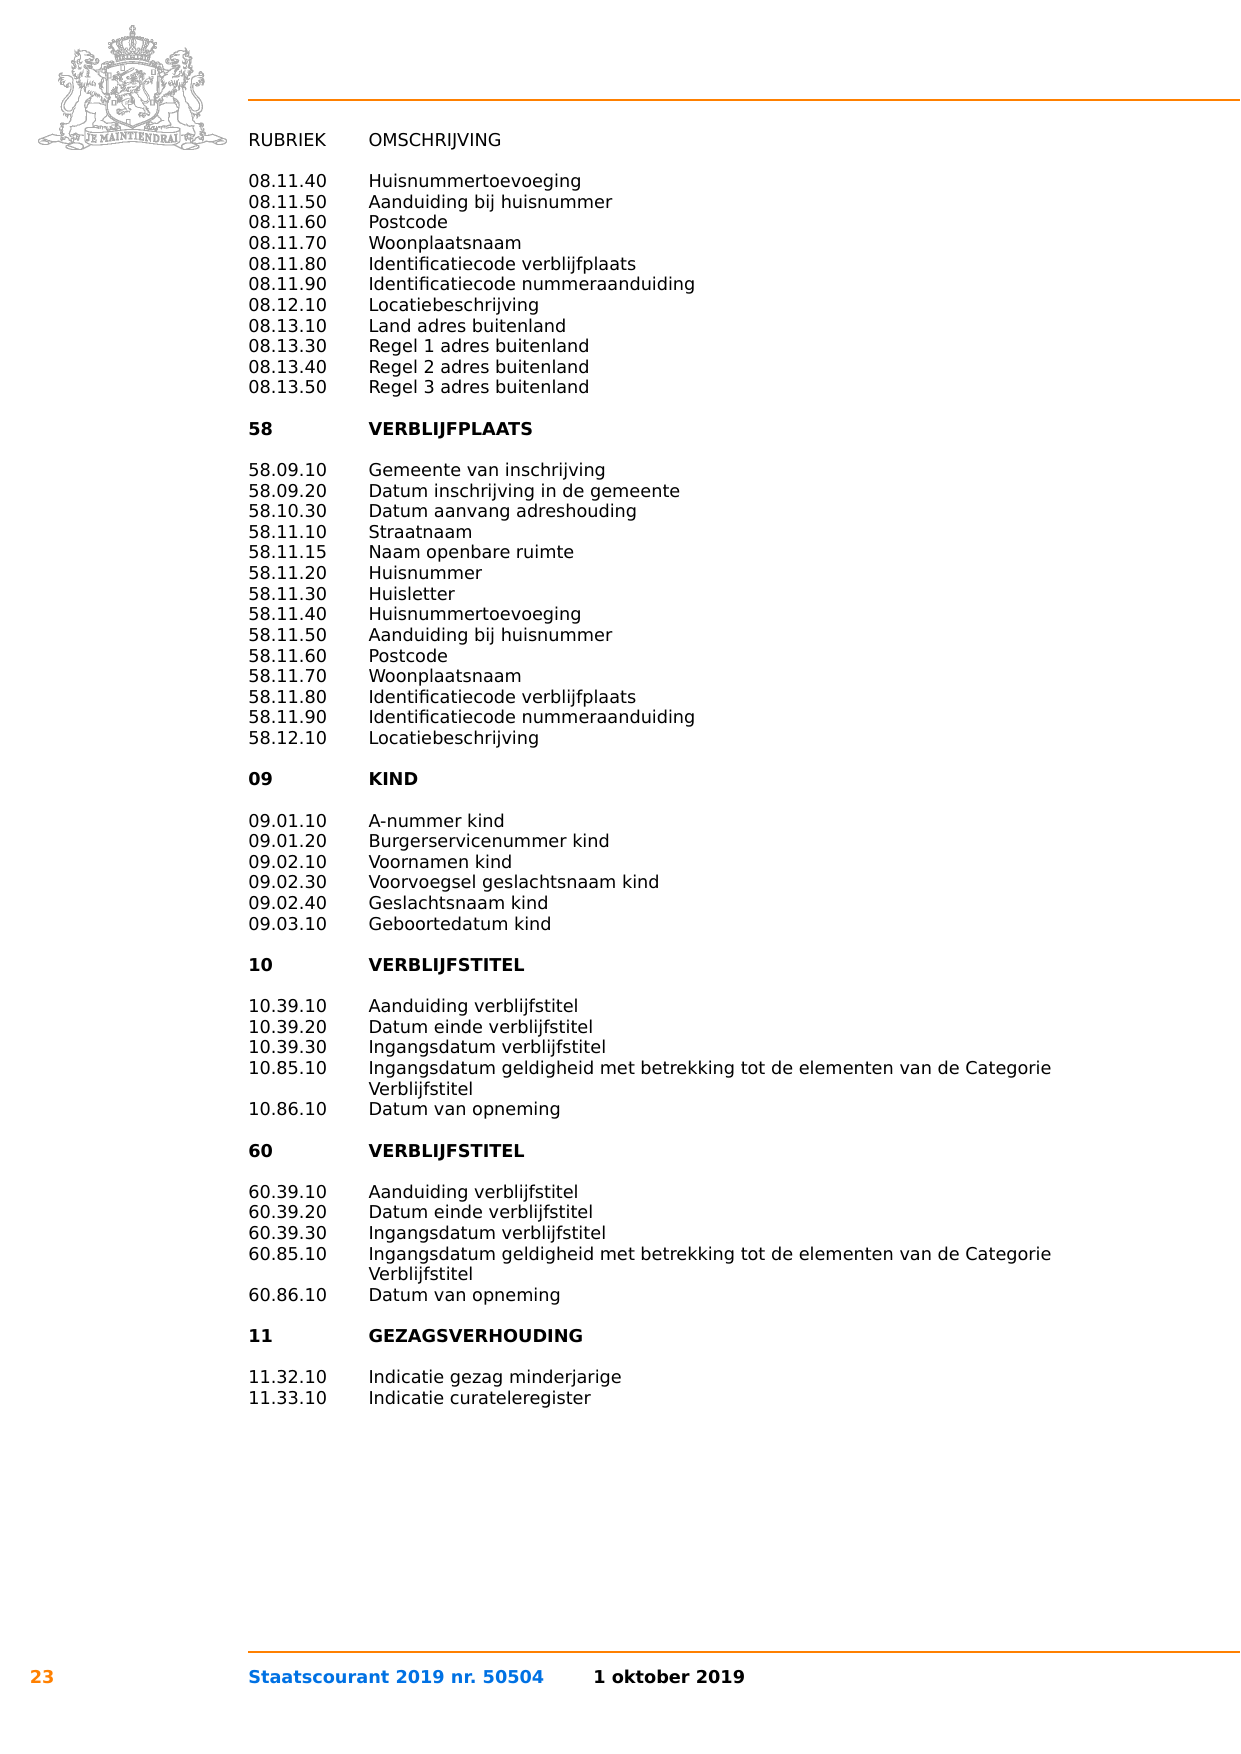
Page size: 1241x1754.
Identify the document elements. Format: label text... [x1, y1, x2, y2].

table_cell Indicatie gezag minderjarige [363, 1368, 1163, 1388]
table_cell [248, 398, 362, 419]
table_cell 58.11.70 [248, 666, 362, 687]
table_cell 08.11.70 [248, 233, 362, 254]
table_cell Ingangsdatum verblijfstitel [363, 1223, 1163, 1244]
table_cell [363, 790, 1163, 811]
table_cell 58.11.80 [248, 687, 362, 707]
table_header RUBRIEK [248, 130, 362, 151]
table_cell Datum van opneming [363, 1099, 1163, 1120]
table_cell 11.32.10 [248, 1368, 362, 1388]
table_cell 08.11.80 [248, 254, 362, 274]
table_cell 08.13.50 [248, 378, 362, 398]
table_cell [248, 439, 362, 460]
table_cell Postcode [363, 213, 1163, 233]
table_cell [248, 1347, 362, 1367]
table_cell [248, 749, 362, 769]
table_cell 58.11.90 [248, 708, 362, 728]
table_cell Datum einde verblijfstitel [363, 1017, 1163, 1037]
table_cell [363, 151, 1163, 171]
table_cell [363, 1306, 1163, 1326]
table_cell 58.09.10 [248, 460, 362, 481]
table_cell Identificatiecode nummeraanduiding [363, 708, 1163, 728]
table_cell [248, 934, 362, 955]
table_cell 58.11.50 [248, 625, 362, 646]
table_cell [363, 398, 1163, 419]
table_cell Datum van opneming [363, 1285, 1163, 1306]
table_cell 10 [248, 955, 362, 976]
table_cell [363, 1347, 1163, 1367]
table_cell 58.11.60 [248, 646, 362, 666]
table_cell 08.11.40 [248, 171, 362, 192]
table_cell [363, 1161, 1163, 1182]
table_cell 58.11.40 [248, 604, 362, 625]
table_cell 58 [248, 419, 362, 439]
table_cell Naam openbare ruimte [363, 543, 1163, 563]
table_header OMSCHRIJVING [363, 130, 1163, 151]
table_cell Regel 3 adres buitenland [363, 378, 1163, 398]
table_cell [248, 976, 362, 996]
table_cell 10.39.10 [248, 996, 362, 1017]
table_cell Postcode [363, 646, 1163, 666]
table_cell 60.39.30 [248, 1223, 362, 1244]
table_cell Regel 1 adres buitenland [363, 336, 1163, 357]
table_cell 08.12.10 [248, 295, 362, 316]
table_cell Locatiebeschrijving [363, 728, 1163, 749]
table_cell 10.85.10 [248, 1058, 362, 1099]
table_cell A-nummer kind [363, 811, 1163, 831]
table_cell 09.01.20 [248, 831, 362, 852]
table_cell 09.01.10 [248, 811, 362, 831]
table_cell Gemeente van inschrijving [363, 460, 1163, 481]
table_cell Aanduiding verblijfstitel [363, 996, 1163, 1017]
table_cell 08.11.60 [248, 213, 362, 233]
table_cell 58.11.15 [248, 543, 362, 563]
table_cell Indicatie curateleregister [363, 1388, 1163, 1409]
table_cell Datum einde verblijfstitel [363, 1203, 1163, 1223]
table_cell 60 [248, 1141, 362, 1161]
table_cell [363, 439, 1163, 460]
table_cell 10.86.10 [248, 1099, 362, 1120]
table_cell 08.13.30 [248, 336, 362, 357]
table_cell VERBLIJFSTITEL [363, 1141, 1163, 1161]
table_cell Identificatiecode verblijfplaats [363, 254, 1163, 274]
table_cell VERBLIJFSTITEL [363, 955, 1163, 976]
table_cell 58.09.20 [248, 481, 362, 501]
table_cell Identificatiecode verblijfplaats [363, 687, 1163, 707]
table_cell 60.39.20 [248, 1203, 362, 1223]
table_cell Aanduiding bij huisnummer [363, 625, 1163, 646]
table_cell [363, 976, 1163, 996]
picture [38, 25, 227, 150]
table_cell [248, 1120, 362, 1141]
table_cell 08.13.40 [248, 357, 362, 377]
table_cell Burgerservicenummer kind [363, 831, 1163, 852]
table_cell 10.39.30 [248, 1038, 362, 1058]
table_cell 58.11.10 [248, 522, 362, 542]
table_cell 60.39.10 [248, 1182, 362, 1202]
table_cell 58.11.20 [248, 563, 362, 584]
table_cell Land adres buitenland [363, 316, 1163, 336]
table_cell [248, 151, 362, 171]
table_cell 09.03.10 [248, 914, 362, 934]
table_cell 10.39.20 [248, 1017, 362, 1037]
table_cell Regel 2 adres buitenland [363, 357, 1163, 377]
table_cell Aanduiding bij huisnummer [363, 192, 1163, 212]
table_cell 60.85.10 [248, 1244, 362, 1285]
table_cell GEZAGSVERHOUDING [363, 1326, 1163, 1347]
table_cell Huisnummertoevoeging [363, 171, 1163, 192]
table_cell Voornamen kind [363, 852, 1163, 872]
table_cell [248, 1306, 362, 1326]
table_cell [363, 749, 1163, 769]
table_cell [248, 790, 362, 811]
table_cell VERBLIJFPLAATS [363, 419, 1163, 439]
table_cell Ingangsdatum verblijfstitel [363, 1038, 1163, 1058]
table_cell KIND [363, 769, 1163, 790]
table_cell Datum inschrijving in de gemeente [363, 481, 1163, 501]
table_cell [363, 934, 1163, 955]
table_cell 60.86.10 [248, 1285, 362, 1306]
table_cell Woonplaatsnaam [363, 666, 1163, 687]
table_cell Straatnaam [363, 522, 1163, 542]
table_cell 09.02.30 [248, 873, 362, 893]
table_cell 08.13.10 [248, 316, 362, 336]
table_cell 58.11.30 [248, 584, 362, 604]
table_cell [363, 1120, 1163, 1141]
table_cell 09.02.40 [248, 893, 362, 914]
table_cell Huisnummertoevoeging [363, 604, 1163, 625]
table_cell 58.10.30 [248, 501, 362, 522]
table_cell Voorvoegsel geslachtsnaam kind [363, 873, 1163, 893]
table_cell 58.12.10 [248, 728, 362, 749]
table_cell 11 [248, 1326, 362, 1347]
table_cell Datum aanvang adreshouding [363, 501, 1163, 522]
table_cell 08.11.50 [248, 192, 362, 212]
table_cell Huisletter [363, 584, 1163, 604]
table_cell Geboortedatum kind [363, 914, 1163, 934]
table_cell Geslachtsnaam kind [363, 893, 1163, 914]
table_cell Identificatiecode nummeraanduiding [363, 274, 1163, 295]
table_cell Ingangsdatum geldigheid met betrekking tot de elementen van de Categorie Verblijfstitel [363, 1244, 1163, 1285]
table_cell 11.33.10 [248, 1388, 362, 1409]
table_cell Locatiebeschrijving [363, 295, 1163, 316]
table_cell Huisnummer [363, 563, 1163, 584]
table_cell Aanduiding verblijfstitel [363, 1182, 1163, 1202]
table_cell [248, 1161, 362, 1182]
table_cell Ingangsdatum geldigheid met betrekking tot de elementen van de Categorie Verblijfstitel [363, 1058, 1163, 1099]
table_cell 09.02.10 [248, 852, 362, 872]
table_cell Woonplaatsnaam [363, 233, 1163, 254]
table_cell 09 [248, 769, 362, 790]
table_cell 08.11.90 [248, 274, 362, 295]
